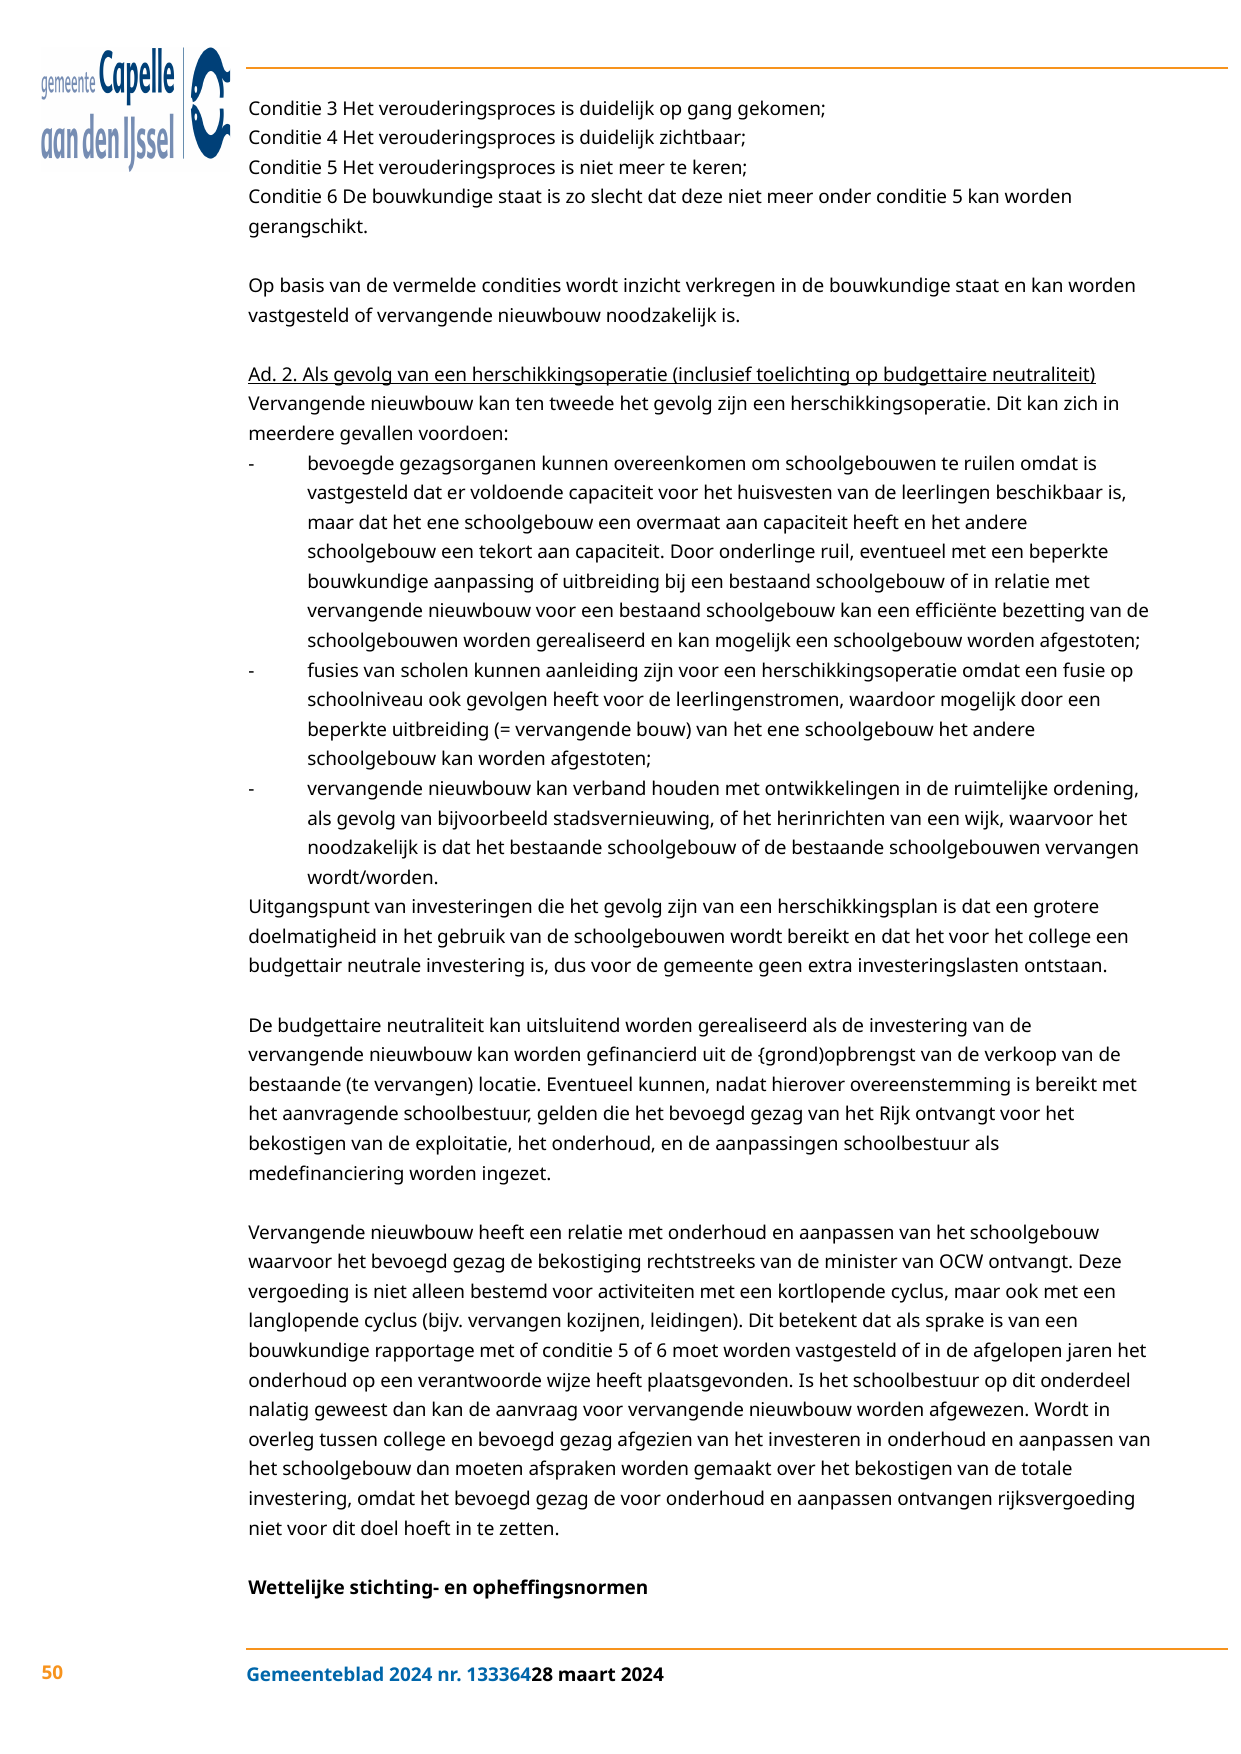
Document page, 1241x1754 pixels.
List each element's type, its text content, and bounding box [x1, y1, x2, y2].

text Wettelijke stichting- en opheffingsnormen [248, 1574, 1152, 1600]
list vervangende nieuwbouw kan verband houden met ontwikkelingen in de ruimtelijke ordening, als gevolg van bijvoorbeeld stadsvernieuwing, of het herinrichten van een wijk, waarvoor het noodzakelijk is dat het bestaande schoolgebouw of de bestaande schoolgebouwen vervangen wordt/worden. [248, 775, 1152, 890]
text Uitgangspunt van investeringen die het gevolg zijn van een herschikkingsplan is dat een grotere doelmatigheid in het gebruik van de schoolgebouwen wordt bereikt en dat het voor het college een budgettair neutrale investering is, dus voor de gemeente geen extra investeringslasten ontstaan. [248, 893, 1152, 978]
list fusies van scholen kunnen aanleiding zijn voor een herschikkingsoperatie omdat een fusie op schoolniveau ook gevolgen heeft voor de leerlingenstromen, waardoor mogelijk door een beperkte uitbreiding (= vervangende bouw) van het ene schoolgebouw het andere schoolgebouw kan worden afgestoten; [248, 657, 1152, 771]
text Conditie 3 Het verouderingsproces is duidelijk op gang gekomen; [248, 95, 1152, 121]
text Op basis van de vermelde condities wordt inzicht verkregen in de bouwkundige staat en kan worden vastgesteld of vervangende nieuwbouw noodzakelijk is. [248, 272, 1152, 328]
picture [41, 47, 231, 172]
text Vervangende nieuwbouw kan ten tweede het gevolg zijn een herschikkingsoperatie. Dit kan zich in meerdere gevallen voordoen: [248, 391, 1152, 446]
text Conditie 5 Het verouderingsproces is niet meer te keren; [248, 154, 1152, 180]
text De budgettaire neutraliteit kan uitsluitend worden gerealiseerd als de investering van de vervangende nieuwbouw kan worden gefinancierd uit de {grond)opbrengst van de verkoop van de bestaande (te vervangen) locatie. Eventueel kunnen, nadat hierover overeenstemming is bereikt met het aanvragende schoolbestuur, gelden die het bevoegd gezag van het Rijk ontvangt voor het bekostigen van de exploitatie, het onderhoud, en de aanpassingen schoolbestuur als medefinanciering worden ingezet. [248, 1012, 1152, 1186]
text Conditie 6 De bouwkundige staat is zo slecht dat deze niet meer onder conditie 5 kan worden gerangschikt. [248, 183, 1152, 239]
text Conditie 4 Het verouderingsproces is duidelijk zichtbaar; [248, 124, 1152, 150]
text Vervangende nieuwbouw heeft een relatie met onderhoud en aanpassen van het schoolgebouw waarvoor het bevoegd gezag de bekostiging rechtstreeks van de minister van OCW ontvangt. Deze vergoeding is niet alleen bestemd voor activiteiten met een kortlopende cyclus, maar ook met een langlopende cyclus (bijv. vervangen kozijnen, leidingen). Dit betekent dat als sprake is van een bouwkundige rapportage met of conditie 5 of 6 moet worden vastgesteld of in de afgelopen jaren het onderhoud op een verantwoorde wijze heeft plaatsgevonden. Is het schoolbestuur op dit onderdeel nalatig geweest dan kan de aanvraag voor vervangende nieuwbouw worden afgewezen. Wordt in overleg tussen college en bevoegd gezag afgezien van het investeren in onderhoud en aanpassen van het schoolgebouw dan moeten afspraken worden gemaakt over het bekostigen van de totale investering, omdat het bevoegd gezag de voor onderhoud en aanpassen ontvangen rijksvergoeding niet voor dit doel hoeft in te zetten. [248, 1219, 1152, 1541]
text Ad. 2. Als gevolg van een herschikkingsoperatie (inclusief toelichting op budgettaire neutraliteit) [248, 361, 1152, 387]
list bevoegde gezagsorganen kunnen overeenkomen om schoolgebouwen te ruilen omdat is vastgesteld dat er voldoende capaciteit voor het huisvesten van de leerlingen beschikbaar is, maar dat het ene schoolgebouw een overmaat aan capaciteit heeft en het andere schoolgebouw een tekort aan capaciteit. Door onderlinge ruil, eventueel met een beperkte bouwkundige aanpassing of uitbreiding bij een bestaand schoolgebouw of in relatie met vervangende nieuwbouw voor een bestaand schoolgebouw kan een efficiënte bezetting van de schoolgebouwen worden gerealiseerd en kan mogelijk een schoolgebouw worden afgestoten; [248, 450, 1152, 653]
